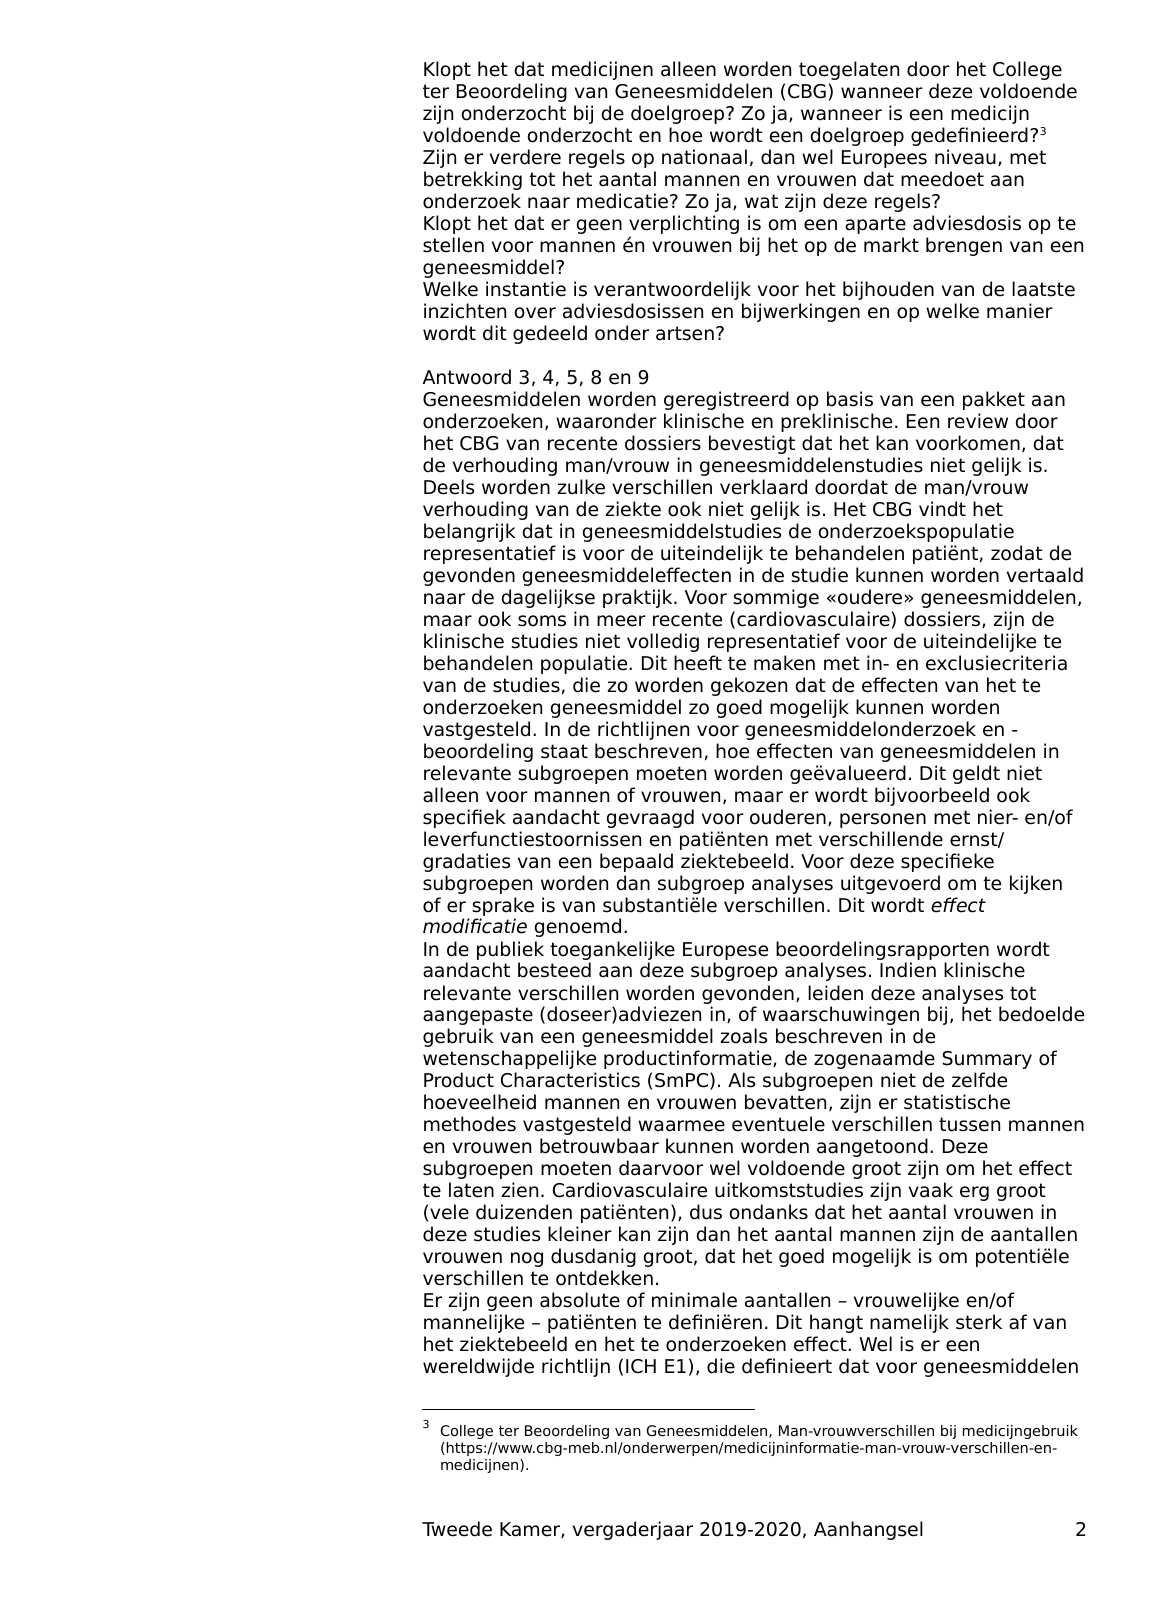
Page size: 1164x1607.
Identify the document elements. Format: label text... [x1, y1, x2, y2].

text Welke instantie is verantwoordelijk voor het bijhouden van de laatste inzichten over adviesdosissen en bijwerkingen en op welke manier wordt dit gedeeld onder artsen? [422, 279, 1087, 345]
text Klopt het dat er geen verplichting is om een aparte adviesdosis op te stellen voor mannen én vrouwen bij het op de markt brengen van een geneesmiddel? [422, 213, 1087, 279]
text College ter Beoordeling van Geneesmiddelen, Man-vrouwverschillen bij medicijngebruik (https://www.cbg-meb.nl/onderwerpen/medicijninformatie-man-vrouw-verschillen-en-medicijnen). [422, 1418, 1087, 1474]
text In de publiek toegankelijke Europese beoordelingsrapporten wordt aandacht besteed aan deze subgroep analyses. Indien klinische relevante verschillen worden gevonden, leiden deze analyses tot aangepaste (doseer)adviezen in, of waarschuwingen bij, het bedoelde gebruik van een geneesmiddel zoals beschreven in de wetenschappelijke productinformatie, de zogenaamde Summary of Product Characteristics (SmPC). Als subgroepen niet de zelfde hoeveelheid mannen en vrouwen bevatten, zijn er statistische methodes vastgesteld waarmee eventuele verschillen tussen mannen en vrouwen betrouwbaar kunnen worden aangetoond. Deze subgroepen moeten daarvoor wel voldoende groot zijn om het effect te laten zien. Cardiovasculaire uitkomststudies zijn vaak erg groot (vele duizenden patiënten), dus ondanks dat het aantal vrouwen in deze studies kleiner kan zijn dan het aantal mannen zijn de aantallen vrouwen nog dusdanig groot, dat het goed mogelijk is om potentiële verschillen te ontdekken. [422, 938, 1087, 1290]
text Zijn er verdere regels op nationaal, dan wel Europees niveau, met betrekking tot het aantal mannen en vrouwen dat meedoet aan onderzoek naar medicatie? Zo ja, wat zijn deze regels? [422, 147, 1087, 213]
text Klopt het dat medicijnen alleen worden toegelaten door het College ter Beoordeling van Geneesmiddelen (CBG) wanneer deze voldoende zijn onderzocht bij de doelgroep? Zo ja, wanneer is een medicijn voldoende onderzocht en hoe wordt een doelgroep gedefinieerd? [422, 59, 1087, 147]
text Antwoord 3, 4, 5, 8 en 9 [422, 367, 1087, 389]
text Er zijn geen absolute of minimale aantallen – vrouwelijke en/of mannelijke – patiënten te definiëren. Dit hangt namelijk sterk af van het ziektebeeld en het te onderzoeken effect. Wel is er een wereldwijde richtlijn (ICH E1), die definieert dat voor geneesmiddelen [422, 1290, 1087, 1378]
text Geneesmiddelen worden geregistreerd op basis van een pakket aan onderzoeken, waaronder klinische en preklinische. Een review door het CBG van recente dossiers bevestigt dat het kan voorkomen, dat de verhouding man/vrouw in geneesmiddelenstudies niet gelijk is. Deels worden zulke verschillen verklaard doordat de man/vrouw verhouding van de ziekte ook niet gelijk is. Het CBG vindt het belangrijk dat in geneesmiddelstudies de onderzoekspopulatie representatief is voor de uiteindelijk te behandelen patiënt, zodat de gevonden geneesmiddeleffecten in de studie kunnen worden vertaald naar de dagelijkse praktijk. Voor sommige «oudere» geneesmiddelen, maar ook soms in meer recente (cardiovasculaire) dossiers, zijn de klinische studies niet volledig representatief voor de uiteindelijke te behandelen populatie. Dit heeft te maken met in- en exclusiecriteria van de studies, die zo worden gekozen dat de effecten van het te onderzoeken geneesmiddel zo goed mogelijk kunnen worden vastgesteld. In de richtlijnen voor geneesmiddelonderzoek en -beoordeling staat beschreven, hoe effecten van geneesmiddelen in relevante subgroepen moeten worden geëvalueerd. Dit geldt niet alleen voor mannen of vrouwen, maar er wordt bijvoorbeeld ook specifiek aandacht gevraagd voor ouderen, personen met nier- en/of leverfunctiestoornissen en patiënten met verschillende ernst/ gradaties van een bepaald ziektebeeld. Voor deze specifieke subgroepen worden dan subgroep analyses uitgevoerd om te kijken of er sprake is van substantiële verschillen. Dit wordt effect modificatie genoemd. [422, 389, 1087, 938]
